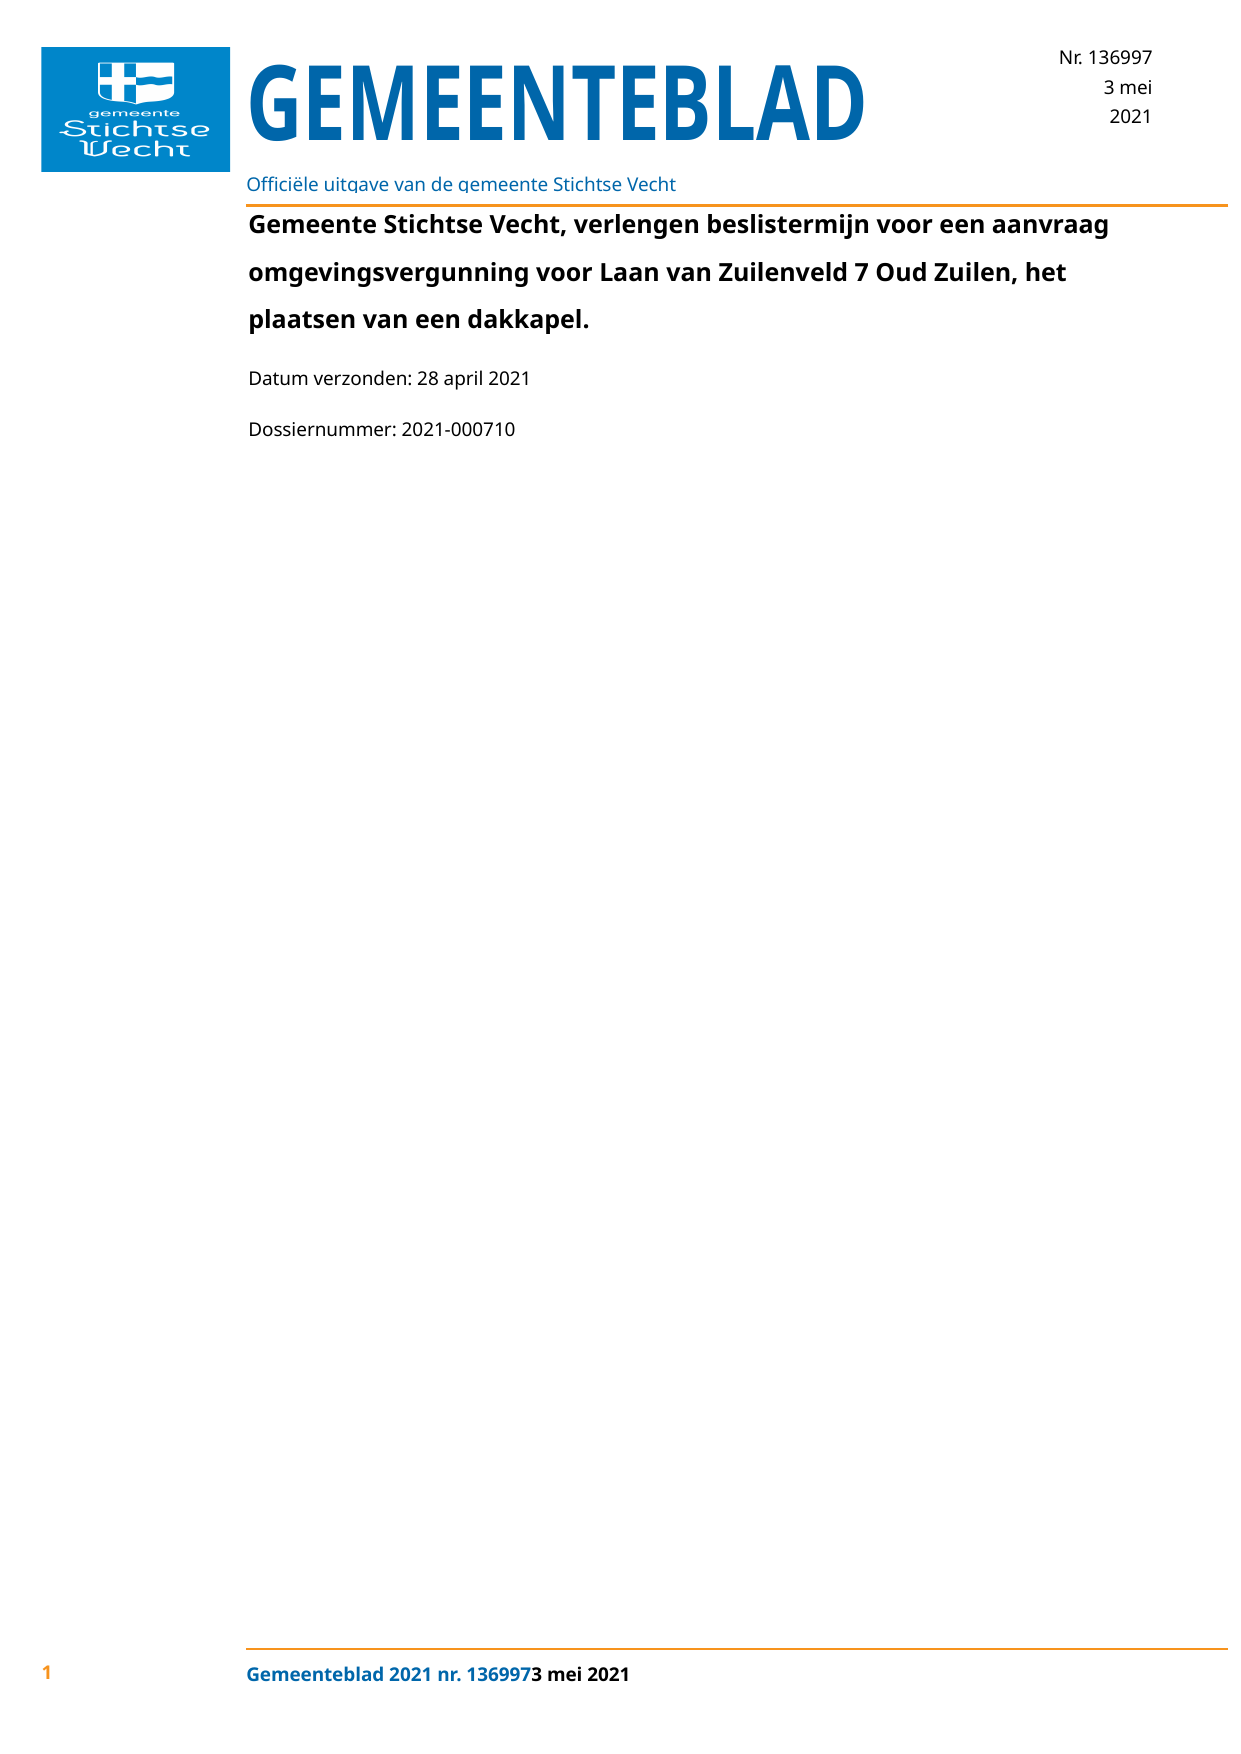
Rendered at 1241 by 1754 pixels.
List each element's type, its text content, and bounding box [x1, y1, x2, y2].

text Datum verzonden: 28 april 2021 [248, 366, 1152, 391]
picture [99, 63, 135, 101]
text Dossiernummer: 2021-000710 [248, 416, 1152, 442]
text Gemeente Stichtse Vecht, verlengen beslistermijn voor een aanvraag omgevingsvergunning voor Laan van Zuilenveld 7 Oud Zuilen, het plaatsen van een dakkapel. [248, 207, 1152, 336]
picture [137, 63, 174, 103]
